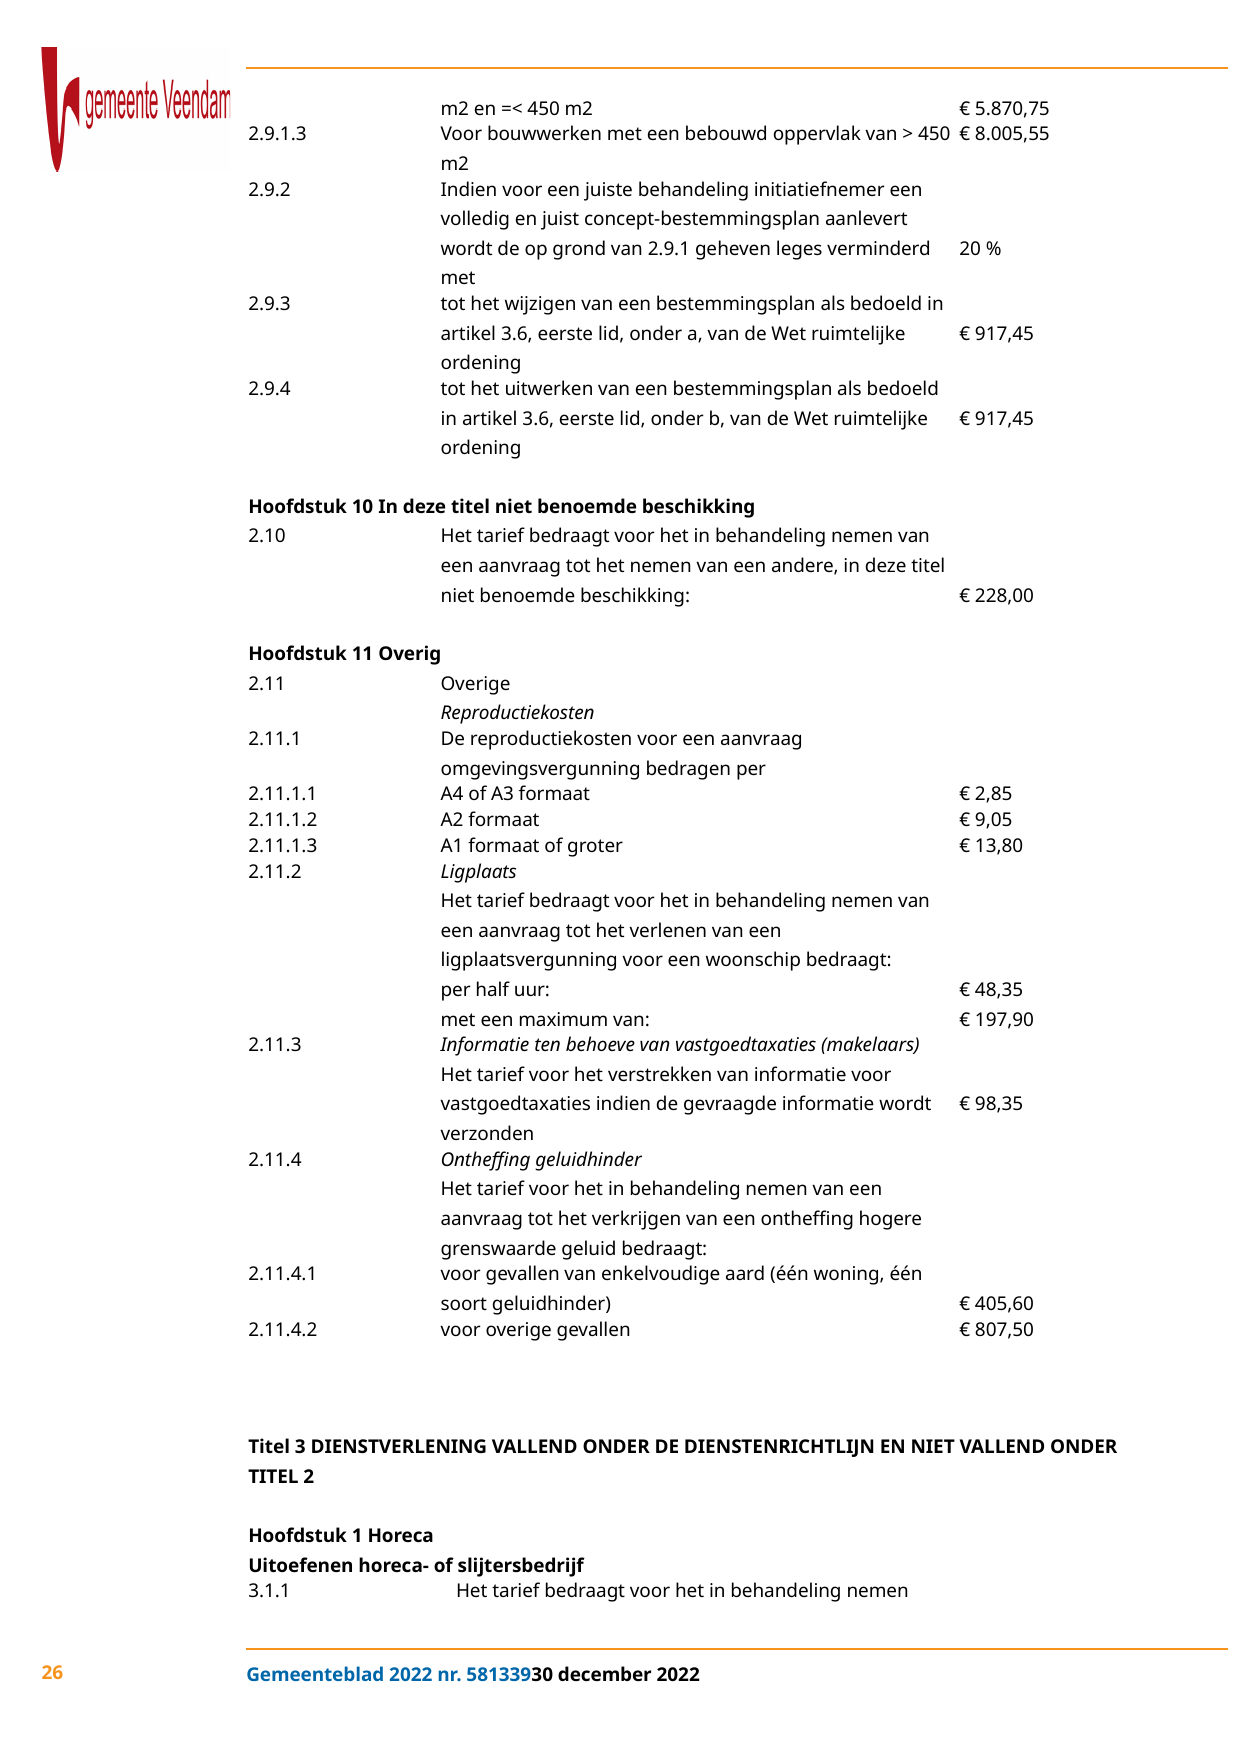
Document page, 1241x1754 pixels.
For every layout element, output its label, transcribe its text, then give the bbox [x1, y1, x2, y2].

table_cell Het tarief bedraagt voor het in behandeling nemen [456, 1578, 944, 1603]
table_cell 2.9.1.3 [248, 121, 440, 176]
table_cell 2.11.4.2 [248, 1316, 440, 1341]
text Hoofdstuk 10 In deze titel niet benoemde beschikking [248, 493, 1152, 519]
table_cell A1 formaat of groter [440, 832, 959, 858]
text Hoofdstuk 1 Horeca [248, 1522, 1152, 1548]
table_cell 2.11.2 [248, 858, 440, 1031]
picture [41, 47, 231, 172]
table_cell [959, 725, 1152, 781]
table_cell 2.11.1.2 [248, 806, 440, 832]
table_cell € 5.870,75 [959, 95, 1152, 121]
table_cell € 807,50 [959, 1316, 1152, 1341]
table_cell 2.9.3 [248, 290, 440, 375]
table_cell A2 formaat [440, 806, 959, 832]
table_cell [959, 1146, 1152, 1260]
table_cell 3.1.1 [248, 1578, 456, 1603]
text Titel 3 DIENSTVERLENING VALLEND ONDER DE DIENSTENRICHTLIJN EN NIET VALLEND ONDER TITEL 2 [248, 1433, 1152, 1489]
table_cell Indien voor een juiste behandeling initiatiefnemer een volledig en juist concept-bestemmingsplan aanlevert wordt de op grond van 2.9.1 geheven leges verminderd met [440, 176, 959, 290]
table_cell 2.11.4.1 [248, 1260, 440, 1316]
table_cell Informatie ten behoeve van vastgoedtaxaties (makelaars) Het tarief voor het verstrekken van informatie voor vastgoedtaxaties indien de gevraagde informatie wordt verzonden [440, 1031, 959, 1146]
table_cell voor overige gevallen [440, 1316, 959, 1341]
table_cell 2.11.1.3 [248, 832, 440, 858]
table_header 2.11 [248, 670, 440, 725]
table_cell 2.11.4 [248, 1146, 440, 1260]
table_header Het tarief bedraagt voor het in behandeling nemen van een aanvraag tot het nemen van een andere, in deze titel niet benoemde beschikking: [440, 523, 959, 607]
table_cell Ligplaats Het tarief bedraagt voor het in behandeling nemen van een aanvraag tot het verlenen van een ligplaatsvergunning voor een woonschip bedraagt: per half uur: met een maximum van: [440, 858, 959, 1031]
table_cell € 917,45 [959, 290, 1152, 375]
table_cell tot het uitwerken van een bestemmingsplan als bedoeld in artikel 3.6, eerste lid, onder b, van de Wet ruimtelijke ordening [440, 375, 959, 460]
table_cell 2.11.3 [248, 1031, 440, 1146]
table_cell m2 en =< 450 m2 [440, 95, 959, 121]
table_cell Ontheffing geluidhinder Het tarief voor het in behandeling nemen van een aanvraag tot het verkrijgen van een ontheffing hogere grenswaarde geluid bedraagt: [440, 1146, 959, 1260]
table_cell € 9,05 [959, 806, 1152, 832]
table_cell 2.11.1 [248, 725, 440, 781]
table_cell 2.9.4 [248, 375, 440, 460]
table_cell 20 % [959, 176, 1152, 290]
table_cell Voor bouwwerken met een bebouwd oppervlak van > 450 m2 [440, 121, 959, 176]
table_cell € 48,35 € 197,90 [959, 858, 1152, 1031]
table_header Uitoefenen horeca- of slijtersbedrijf [248, 1552, 1152, 1578]
table_cell 2.9.2 [248, 176, 440, 290]
table_cell € 98,35 [959, 1031, 1152, 1146]
table_cell 2.11.1.1 [248, 781, 440, 806]
table_cell € 405,60 [959, 1260, 1152, 1316]
table_cell € 2,85 [959, 781, 1152, 806]
text Hoofdstuk 11 Overig [248, 640, 1152, 666]
table_cell € 8.005,55 [959, 121, 1152, 176]
table_cell voor gevallen van enkelvoudige aard (één woning, één soort geluidhinder) [440, 1260, 959, 1316]
table_cell [248, 95, 440, 121]
table_cell [944, 1578, 1152, 1603]
table_cell tot het wijzigen van een bestemmingsplan als bedoeld in artikel 3.6, eerste lid, onder a, van de Wet ruimtelijke ordening [440, 290, 959, 375]
table_cell € 13,80 [959, 832, 1152, 858]
table_cell A4 of A3 formaat [440, 781, 959, 806]
table_header Overige Reproductiekosten [440, 670, 959, 725]
table_cell € 917,45 [959, 375, 1152, 460]
table_header € 228,00 [959, 523, 1152, 607]
table_header 2.10 [248, 523, 440, 607]
table_cell De reproductiekosten voor een aanvraag omgevingsvergunning bedragen per [440, 725, 959, 781]
table_header [959, 670, 1152, 725]
